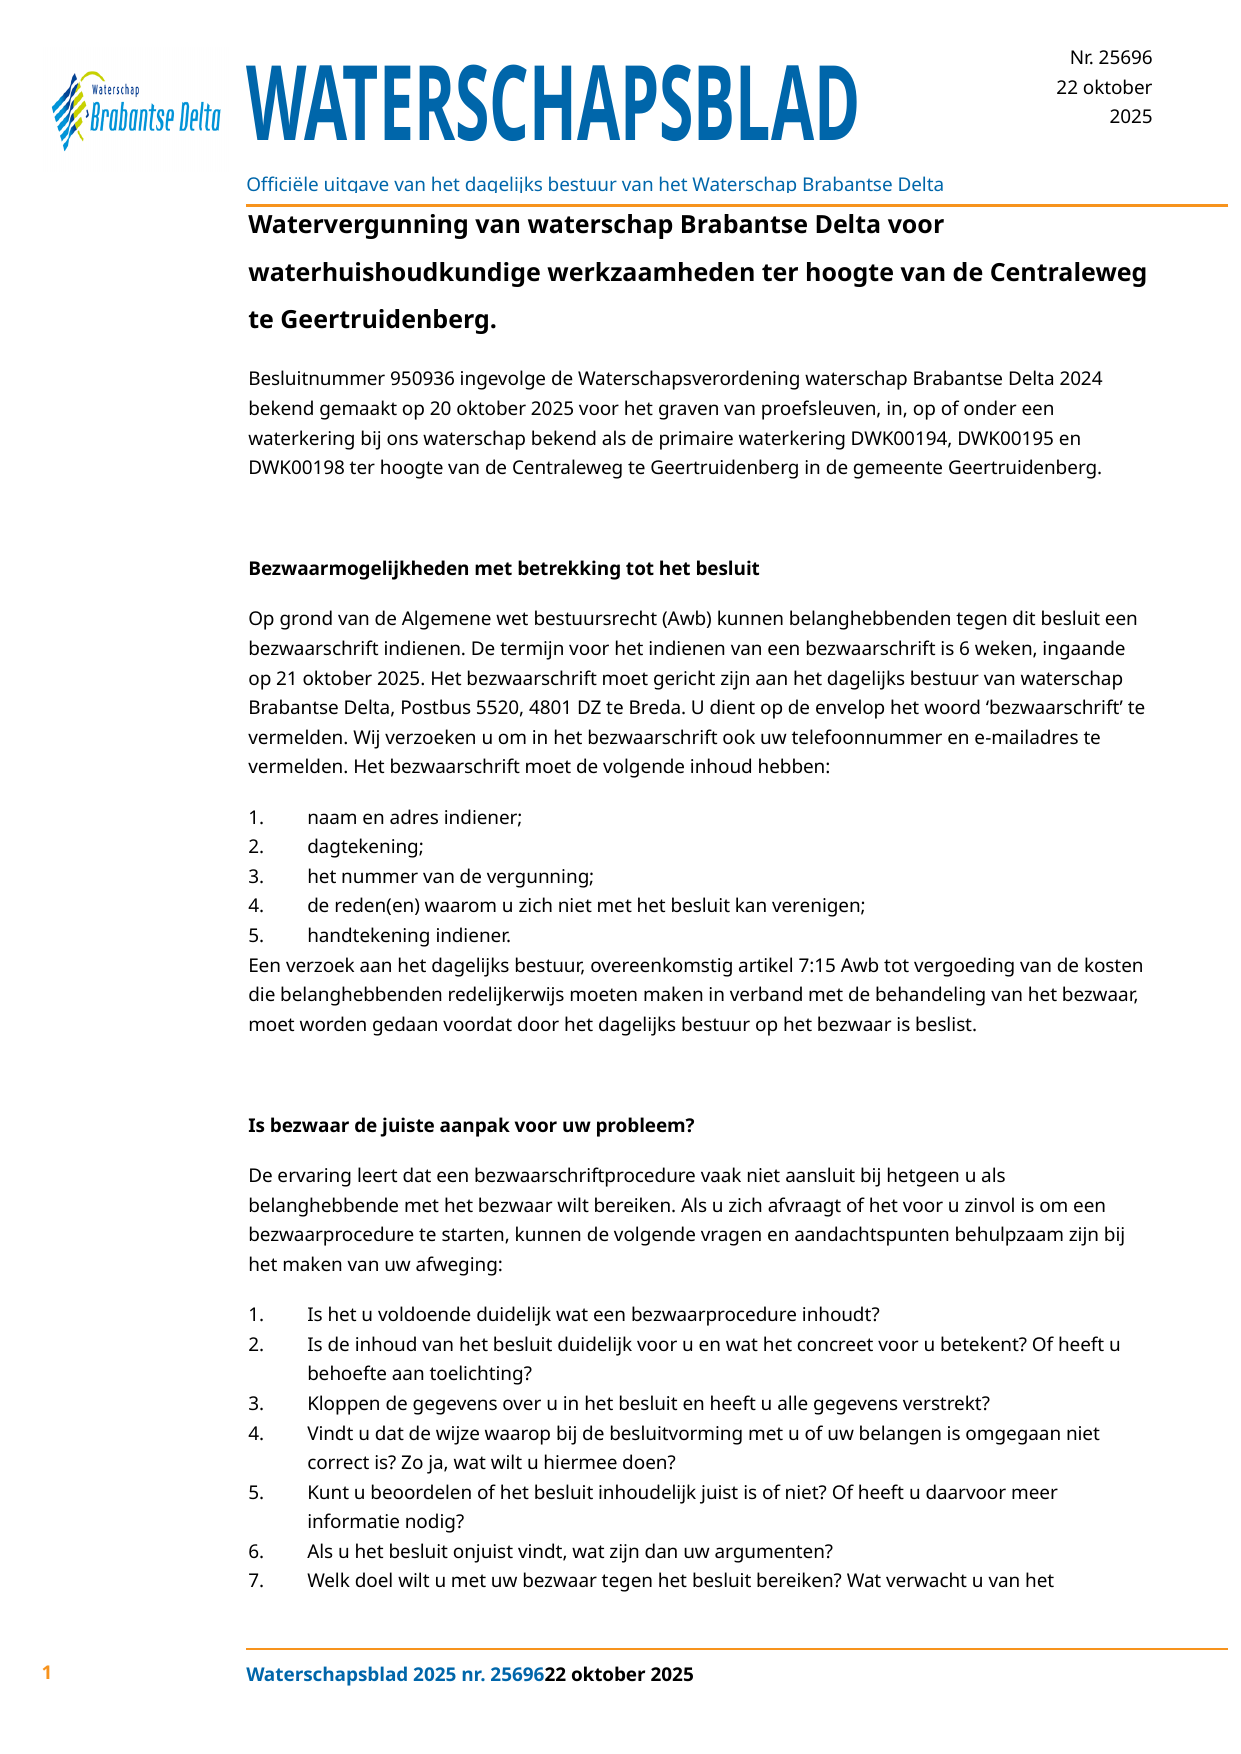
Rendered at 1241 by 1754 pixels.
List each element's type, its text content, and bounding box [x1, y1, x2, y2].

list Is de inhoud van het besluit duidelijk voor u en wat het concreet voor u betekent? Of heeft u behoefte aan toelichting? [248, 1331, 1152, 1386]
list Vindt u dat de wijze waarop bij de besluitvorming met u of uw belangen is omgegaan niet correct is? Zo ja, wat wilt u hiermee doen? [248, 1420, 1152, 1475]
text Watervergunning van waterschap Brabantse Delta voor waterhuishoudkundige werkzaamheden ter hoogte van de Centraleweg te Geertruidenberg. [248, 207, 1152, 336]
text Op grond van de Algemene wet bestuursrecht (Awb) kunnen belanghebbenden tegen dit besluit een bezwaarschrift indienen. De termijn voor het indienen van een bezwaarschrift is 6 weken, ingaande op 21 oktober 2025. Het bezwaarschrift moet gericht zijn aan het dagelijks bestuur van waterschap Brabantse Delta, Postbus 5520, 4801 DZ te Breda. U dient op de envelop het woord ‘bezwaarschrift’ te vermelden. Wij verzoeken u om in het bezwaarschrift ook uw telefoonnummer en e‑mailadres te vermelden. Het bezwaarschrift moet de volgende inhoud hebben: [248, 606, 1152, 779]
list dagtekening; [248, 833, 1152, 859]
list Kloppen de gegevens over u in het besluit en heeft u alle gegevens verstrekt? [248, 1390, 1152, 1416]
text Een verzoek aan het dagelijks bestuur, overeenkomstig artikel 7:15 Awb tot vergoeding van de kosten die belanghebbenden redelijkerwijs moeten maken in verband met de behandeling van het bezwaar, moet worden gedaan voordat door het dagelijks bestuur op het bezwaar is beslist. [248, 952, 1152, 1037]
list Is het u voldoende duidelijk wat een bezwaarprocedure inhoudt? [248, 1301, 1152, 1327]
list Welk doel wilt u met uw bezwaar tegen het besluit bereiken? Wat verwacht u van het [248, 1568, 1152, 1593]
list het nummer van de vergunning; [248, 863, 1152, 889]
list naam en adres indiener; [248, 804, 1152, 829]
list handtekening indiener. [248, 922, 1152, 948]
picture [41, 47, 231, 172]
text De ervaring leert dat een bezwaarschriftprocedure vaak niet aansluit bij hetgeen u als belanghebbende met het bezwaar wilt bereiken. Als u zich afvraagt of het voor u zinvol is om een bezwaarprocedure te starten, kunnen de volgende vragen en aandachtspunten behulpzaam zijn bij het maken van uw afweging: [248, 1162, 1152, 1277]
text Besluitnummer 950936 ingevolge de Waterschapsverordening waterschap Brabantse Delta 2024 bekend gemaakt op 20 oktober 2025 voor het graven van proefsleuven, in, op of onder een waterkering bij ons waterschap bekend als de primaire waterkering DWK00194, DWK00195 en DWK00198 ter hoogte van de Centraleweg te Geertruidenberg in de gemeente Geertruidenberg. [248, 366, 1152, 480]
list Kunt u beoordelen of het besluit inhoudelijk juist is of niet? Of heeft u daarvoor meer informatie nodig? [248, 1479, 1152, 1534]
text Bezwaarmogelijkheden met betrekking tot het besluit [248, 555, 1152, 581]
text Is bezwaar de juiste aanpak voor uw probleem? [248, 1112, 1152, 1137]
list de reden(en) waarom u zich niet met het besluit kan verenigen; [248, 893, 1152, 918]
list Als u het besluit onjuist vindt, wat zijn dan uw argumenten? [248, 1538, 1152, 1564]
